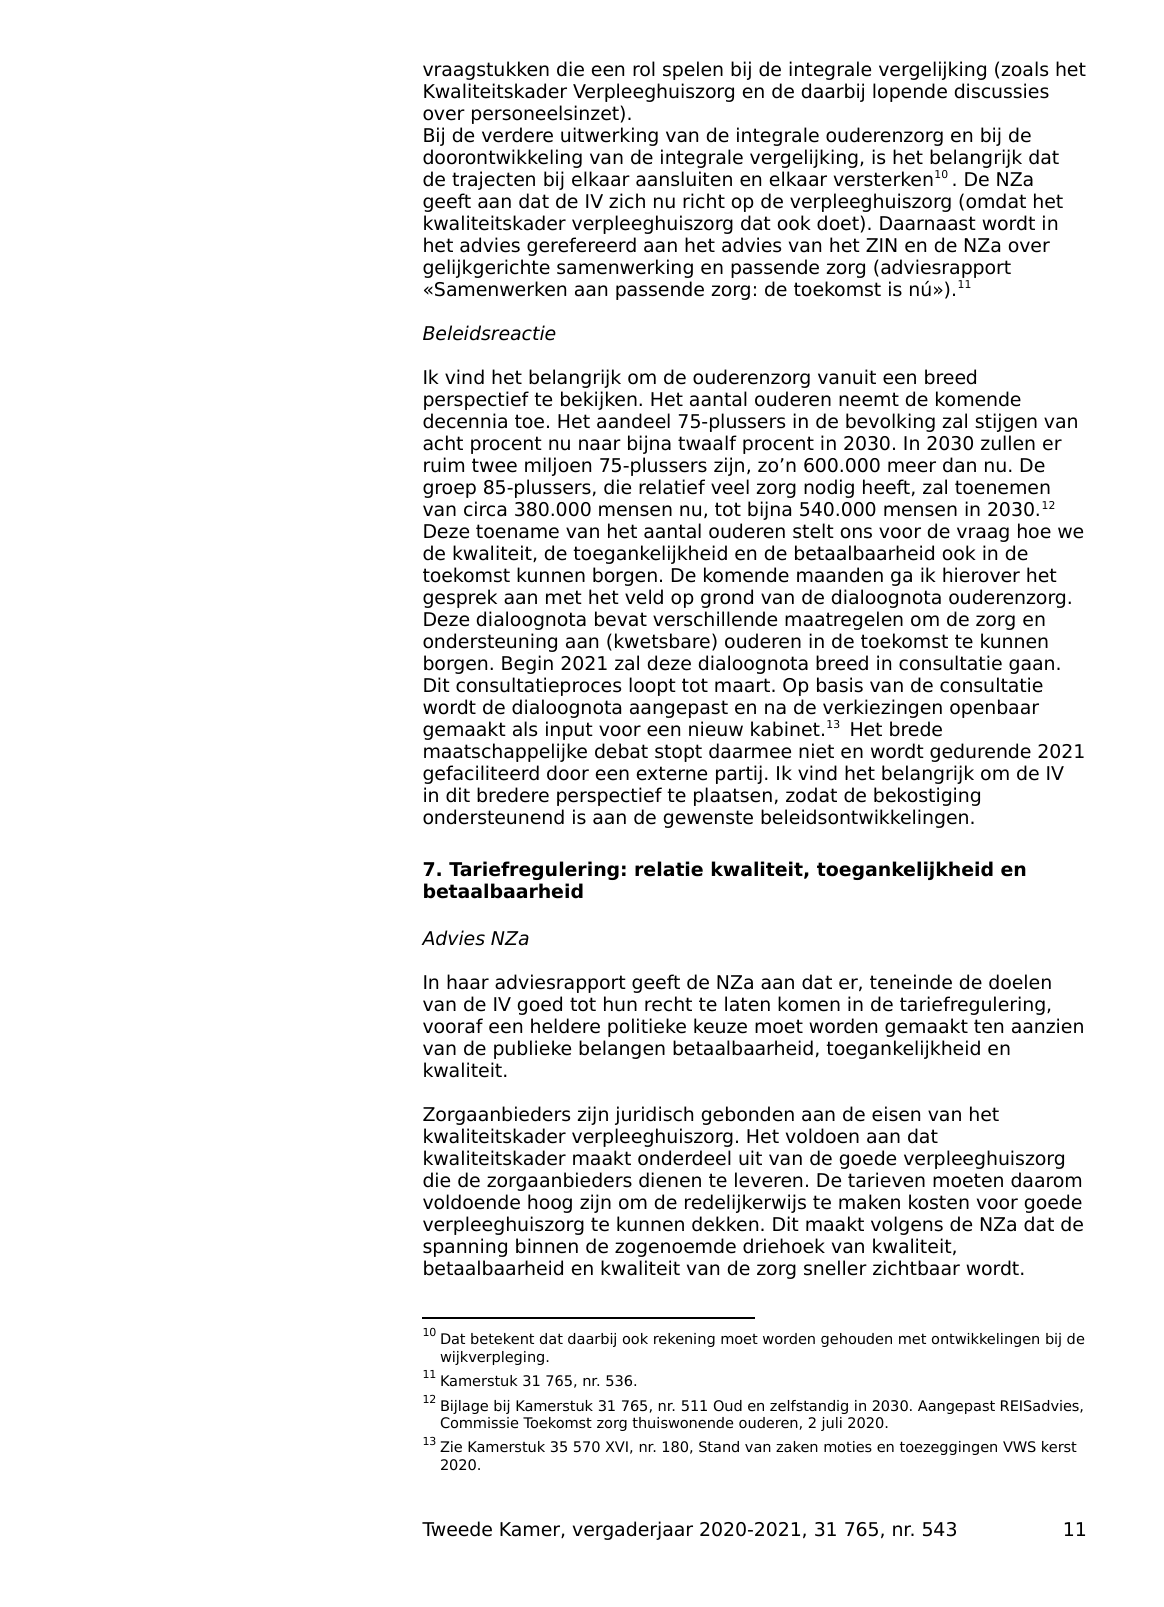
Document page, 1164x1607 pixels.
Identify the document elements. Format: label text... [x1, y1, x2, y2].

subtitle 7. Tariefregulering: relatie kwaliteit, toegankelijkheid en betaalbaarheid [422, 859, 1087, 903]
text vraagstukken die een rol spelen bij de integrale vergelijking (zoals het Kwaliteitskader Verpleeghuiszorg en de daarbij lopende discussies over personeelsinzet). [422, 59, 1087, 125]
text Ik vind het belangrijk om de ouderenzorg vanuit een breed perspectief te bekijken. Het aantal ouderen neemt de komende decennia toe. Het aandeel 75-plussers in de bevolking zal stijgen van acht procent nu naar bijna twaalf procent in 2030. In 2030 zullen er ruim twee miljoen 75-plussers zijn, zo’n 600.000 meer dan nu. De groep 85-plussers, die relatief veel zorg nodig heeft, zal toenemen van circa 380.000 mensen nu, tot bijna 540.000 mensen in 2030. [422, 367, 1087, 521]
text In haar adviesrapport geeft de NZa aan dat er, teneinde de doelen van de IV goed tot hun recht te laten komen in de tariefregulering, vooraf een heldere politieke keuze moet worden gemaakt ten aanzien van de publieke belangen betaalbaarheid, toegankelijkheid en kwaliteit. [422, 972, 1087, 1082]
text Zie Kamerstuk 35 570 XVI, nr. 180, Stand van zaken moties en toezeggingen VWS kerst 2020. [422, 1435, 1087, 1474]
text Zorgaanbieders zijn juridisch gebonden aan de eisen van het kwaliteitskader verpleeghuiszorg. Het voldoen aan dat kwaliteitskader maakt onderdeel uit van de goede verpleeghuiszorg die de zorgaanbieders dienen te leveren. De tarieven moeten daarom voldoende hoog zijn om de redelijkerwijs te maken kosten voor goede verpleeghuiszorg te kunnen dekken. Dit maakt volgens de NZa dat de spanning binnen de zogenoemde driehoek van kwaliteit, betaalbaarheid en kwaliteit van de zorg sneller zichtbaar wordt. [422, 1104, 1087, 1280]
subtitle Advies NZa [422, 928, 1087, 950]
text Dat betekent dat daarbij ook rekening moet worden gehouden met ontwikkelingen bij de wijkverpleging. [422, 1327, 1087, 1366]
subtitle Beleidsreactie [422, 323, 1087, 345]
text Kamerstuk 31 765, nr. 536. [422, 1368, 1087, 1391]
text Bijlage bij Kamerstuk 31 765, nr. 511 Oud en zelfstandig in 2030. Aangepast REISadvies, Commissie Toekomst zorg thuiswonende ouderen, 2 juli 2020. [422, 1393, 1087, 1432]
text Deze toename van het aantal ouderen stelt ons voor de vraag hoe we de kwaliteit, de toegankelijkheid en de betaalbaarheid ook in de toekomst kunnen borgen. De komende maanden ga ik hierover het gesprek aan met het veld op grond van de dialoognota ouderenzorg. Deze dialoognota bevat verschillende maatregelen om de zorg en ondersteuning aan (kwetsbare) ouderen in de toekomst te kunnen borgen. Begin 2021 zal deze dialoognota breed in consultatie gaan. Dit consultatieproces loopt tot maart. Op basis van de consultatie wordt de dialoognota aangepast en na de verkiezingen openbaar gemaakt als input voor een nieuw kabinet. Het brede maatschappelijke debat stopt daarmee niet en wordt gedurende 2021 gefaciliteerd door een externe partij. Ik vind het belangrijk om de IV in dit bredere perspectief te plaatsen, zodat de bekostiging ondersteunend is aan de gewenste beleidsontwikkelingen. [422, 521, 1087, 829]
text Bij de verdere uitwerking van de integrale ouderenzorg en bij de doorontwikkeling van de integrale vergelijking, is het belangrijk dat de trajecten bij elkaar aansluiten en elkaar versterken. De NZa geeft aan dat de IV zich nu richt op de verpleeghuiszorg (omdat het kwaliteitskader verpleeghuiszorg dat ook doet). Daarnaast wordt in het advies gerefereerd aan het advies van het ZIN en de NZa over gelijkgerichte samenwerking en passende zorg (adviesrapport «Samenwerken aan passende zorg: de toekomst is nú»). [422, 125, 1087, 301]
